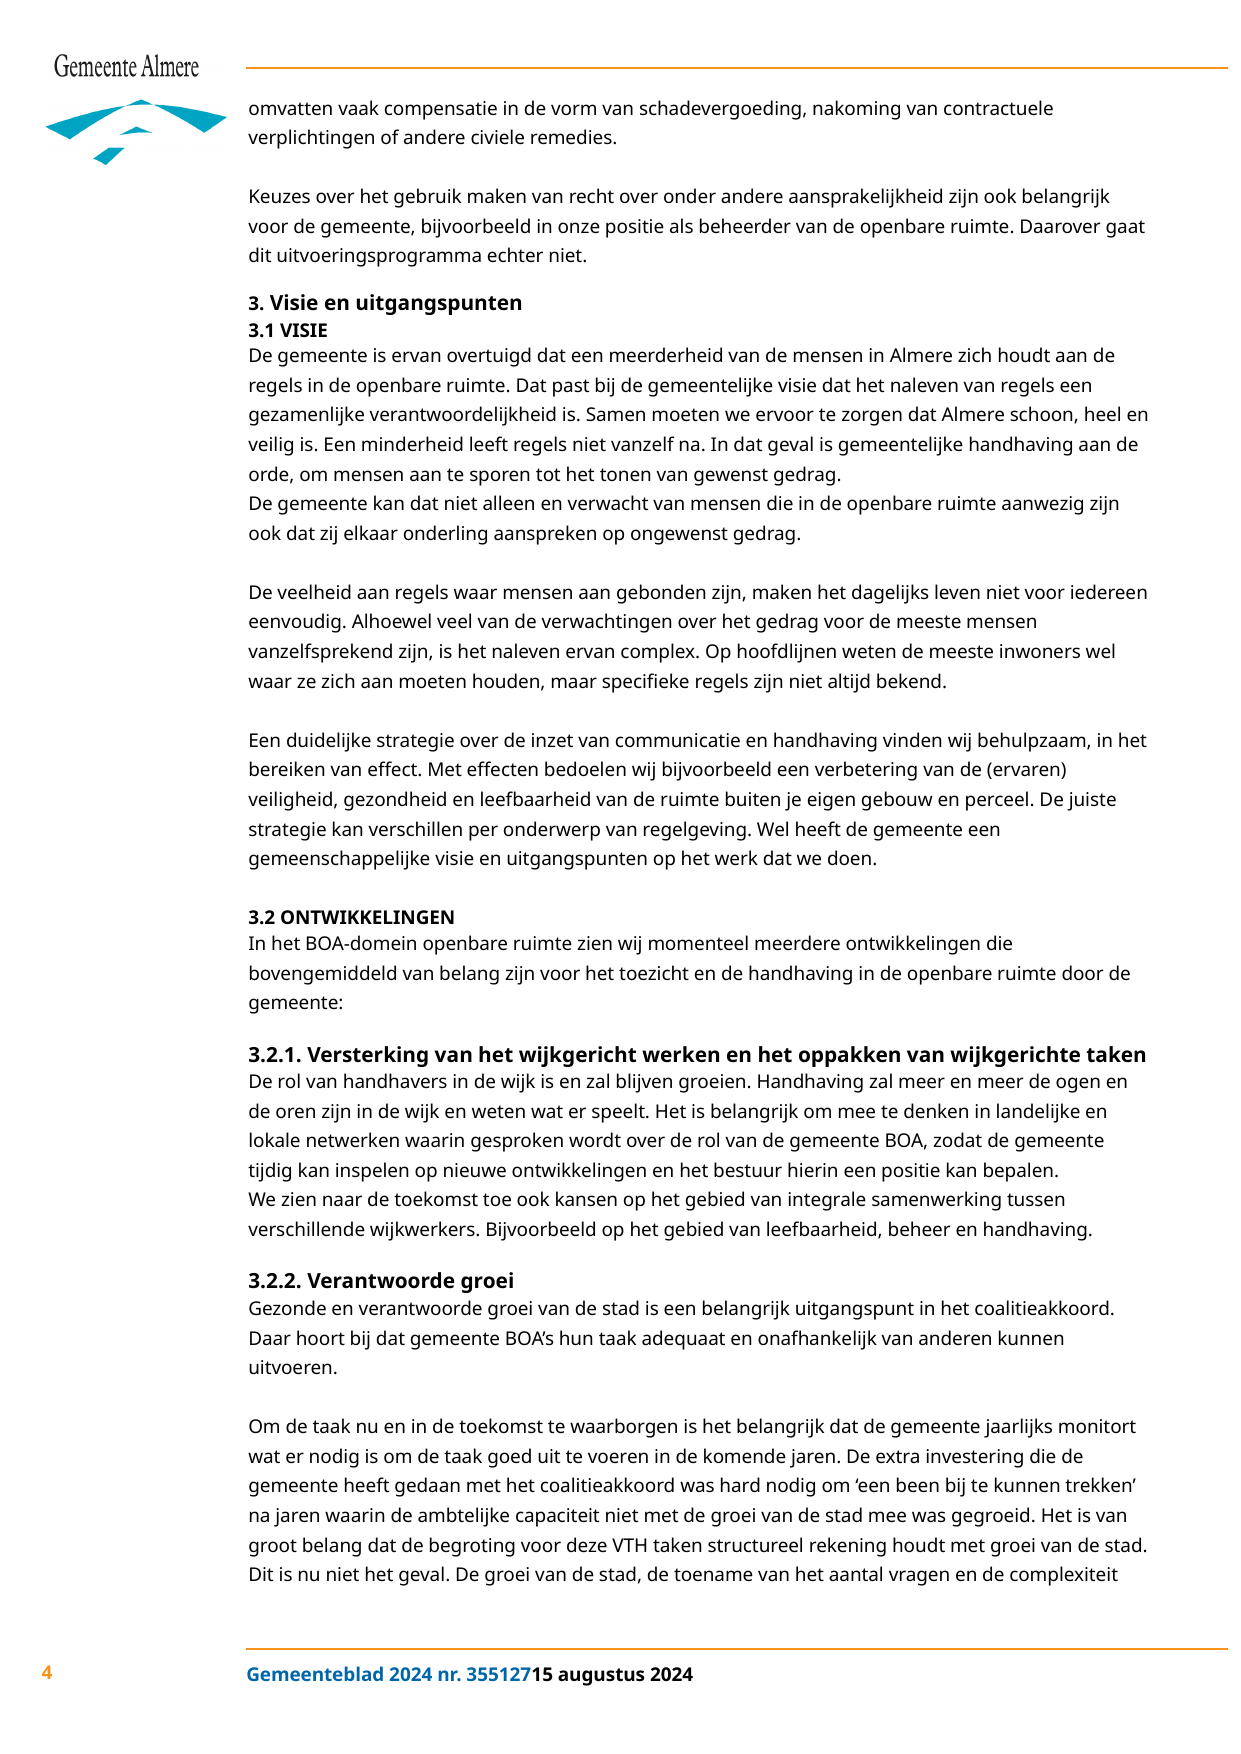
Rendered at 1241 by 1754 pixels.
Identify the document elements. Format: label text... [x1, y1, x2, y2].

text 3.2 ONTWIKKELINGEN [248, 904, 1152, 930]
text 3. Visie en uitgangspunten [248, 288, 1152, 317]
text Keuzes over het gebruik maken van recht over onder andere aansprakelijkheid zijn ook belangrijk voor de gemeente, bijvoorbeeld in onze positie als beheerder van de openbare ruimte. Daarover gaat dit uitvoeringsprogramma echter niet. [248, 183, 1152, 268]
text Om de taak nu en in de toekomst te waarborgen is het belangrijk dat de gemeente jaarlijks monitort wat er nodig is om de taak goed uit te voeren in de komende jaren. De extra investering die de gemeente heeft gedaan met het coalitieakkoord was hard nodig om ‘een been bij te kunnen trekken’ na jaren waarin de ambtelijke capaciteit niet met de groei van de stad mee was gegroeid. Het is van groot belang dat de begroting voor deze VTH taken structureel rekening houdt met groei van de stad. Dit is nu niet het geval. De groei van de stad, de toename van het aantal vragen en de complexiteit [248, 1413, 1152, 1587]
text 3.1 VISIE [248, 317, 1152, 342]
text In het BOA-domein openbare ruimte zien wij momenteel meerdere ontwikkelingen die bovengemiddeld van belang zijn voor het toezicht en de handhaving in de openbare ruimte door de gemeente: [248, 930, 1152, 1015]
text De veelheid aan regels waar mensen aan gebonden zijn, maken het dagelijks leven niet voor iedereen eenvoudig. Alhoewel veel van de verwachtingen over het gedrag voor de meeste mensen vanzelfsprekend zijn, is het naleven ervan complex. Op hoofdlijnen weten de meeste inwoners wel waar ze zich aan moeten houden, maar specifieke regels zijn niet altijd bekend. [248, 579, 1152, 694]
text Gezonde en verantwoorde groei van de stad is een belangrijk uitgangspunt in het coalitieakkoord. Daar hoort bij dat gemeente BOA’s hun taak adequaat en onafhankelijk van anderen kunnen uitvoeren. [248, 1295, 1152, 1380]
text omvatten vaak compensatie in de vorm van schadevergoeding, nakoming van contractuele verplichtingen of andere civiele remedies. [248, 95, 1152, 150]
picture [41, 47, 231, 172]
text We zien naar de toekomst toe ook kansen op het gebied van integrale samenwerking tussen verschillende wijkwerkers. Bijvoorbeeld op het gebied van leefbaarheid, beheer en handhaving. [248, 1187, 1152, 1242]
text 3.2.2. Verantwoorde groei [248, 1267, 1152, 1295]
text De rol van handhavers in de wijk is en zal blijven groeien. Handhaving zal meer en meer de ogen en de oren zijn in de wijk en weten wat er speelt. Het is belangrijk om mee te denken in landelijke en lokale netwerken waarin gesproken wordt over de rol van de gemeente BOA, zodat de gemeente tijdig kan inspelen op nieuwe ontwikkelingen en het bestuur hierin een positie kan bepalen. [248, 1068, 1152, 1183]
text Een duidelijke strategie over de inzet van communicatie en handhaving vinden wij behulpzaam, in het bereiken van effect. Met effecten bedoelen wij bijvoorbeeld een verbetering van de (ervaren) veiligheid, gezondheid en leefbaarheid van de ruimte buiten je eigen gebouw en perceel. De juiste strategie kan verschillen per onderwerp van regelgeving. Wel heeft de gemeente een gemeenschappelijke visie en uitgangspunten op het werk dat we doen. [248, 727, 1152, 871]
text 3.2.1. Versterking van het wijkgericht werken en het oppakken van wijkgerichte taken [248, 1040, 1152, 1068]
text De gemeente is ervan overtuigd dat een meerderheid van de mensen in Almere zich houdt aan de regels in de openbare ruimte. Dat past bij de gemeentelijke visie dat het naleven van regels een gezamenlijke verantwoordelijkheid is. Samen moeten we ervoor te zorgen dat Almere schoon, heel en veilig is. Een minderheid leeft regels niet vanzelf na. In dat geval is gemeentelijke handhaving aan de orde, om mensen aan te sporen tot het tonen van gewenst gedrag. [248, 342, 1152, 487]
text De gemeente kan dat niet alleen en verwacht van mensen die in de openbare ruimte aanwezig zijn ook dat zij elkaar onderling aanspreken op ongewenst gedrag. [248, 490, 1152, 546]
